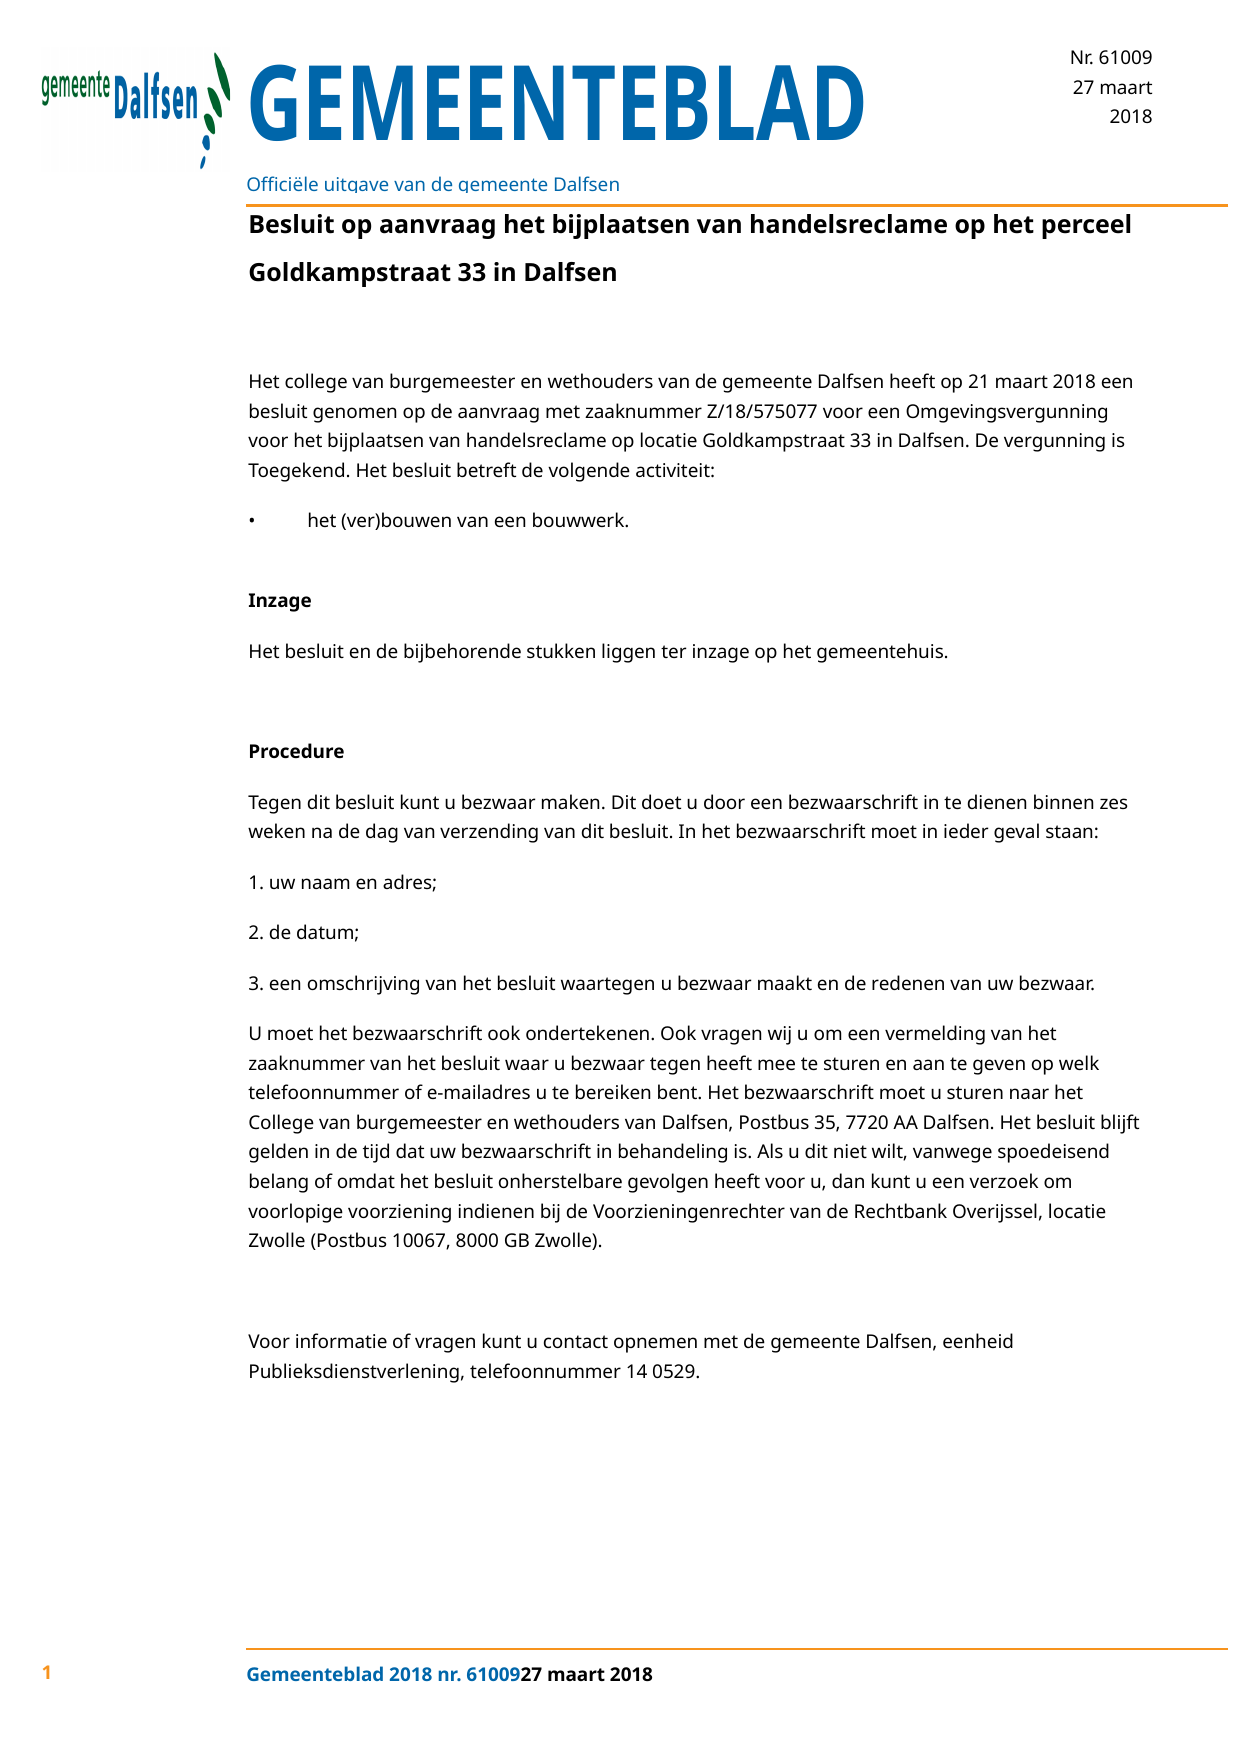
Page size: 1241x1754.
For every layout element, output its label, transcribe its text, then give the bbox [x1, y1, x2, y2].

text 3. een omschrijving van het besluit waartegen u bezwaar maakt en de redenen van uw bezwaar. [248, 970, 1152, 996]
text Tegen dit besluit kunt u bezwaar maken. Dit doet u door een bezwaarschrift in te dienen binnen zes weken na de dag van verzending van dit besluit. In het bezwaarschrift moet in ieder geval staan: [248, 789, 1152, 844]
text Het college van burgemeester en wethouders van de gemeente Dalfsen heeft op 21 maart 2018 een besluit genomen op de aanvraag met zaaknummer Z/18/575077 voor een Omgevingsvergunning voor het bijplaatsen van handelsreclame op locatie Goldkampstraat 33 in Dalfsen. De vergunning is Toegekend. Het besluit betreft de volgende activiteit: [248, 368, 1152, 483]
text Procedure [248, 739, 1152, 764]
text Het besluit en de bijbehorende stukken liggen ter inzage op het gemeentehuis. [248, 638, 1152, 664]
text Voor informatie of vragen kunt u contact opnemen met de gemeente Dalfsen, eenheid Publieksdienstverlening, telefoonnummer 14 0529. [248, 1328, 1152, 1384]
text 2. de datum; [248, 919, 1152, 945]
text 1. uw naam en adres; [248, 869, 1152, 895]
text Besluit op aanvraag het bijplaatsen van handelsreclame op het perceel Goldkampstraat 33 in Dalfsen [248, 207, 1152, 288]
text Inzage [248, 587, 1152, 613]
picture [41, 47, 231, 172]
list het (ver)bouwen van een bouwwerk. [248, 507, 1152, 533]
text U moet het bezwaarschrift ook ondertekenen. Ook vragen wij u om een vermelding van het zaaknummer van het besluit waar u bezwaar tegen heeft mee te sturen en aan te geven op welk telefoonnummer of e-mailadres u te bereiken bent. Het bezwaarschrift moet u sturen naar het College van burgemeester en wethouders van Dalfsen, Postbus 35, 7720 AA Dalfsen. Het besluit blijft gelden in de tijd dat uw bezwaarschrift in behandeling is. Als u dit niet wilt, vanwege spoedeisend belang of omdat het besluit onherstelbare gevolgen heeft voor u, dan kunt u een verzoek om voorlopige voorziening indienen bij de Voorzieningenrechter van de Rechtbank Overijssel, locatie Zwolle (Postbus 10067, 8000 GB Zwolle). [248, 1020, 1152, 1253]
